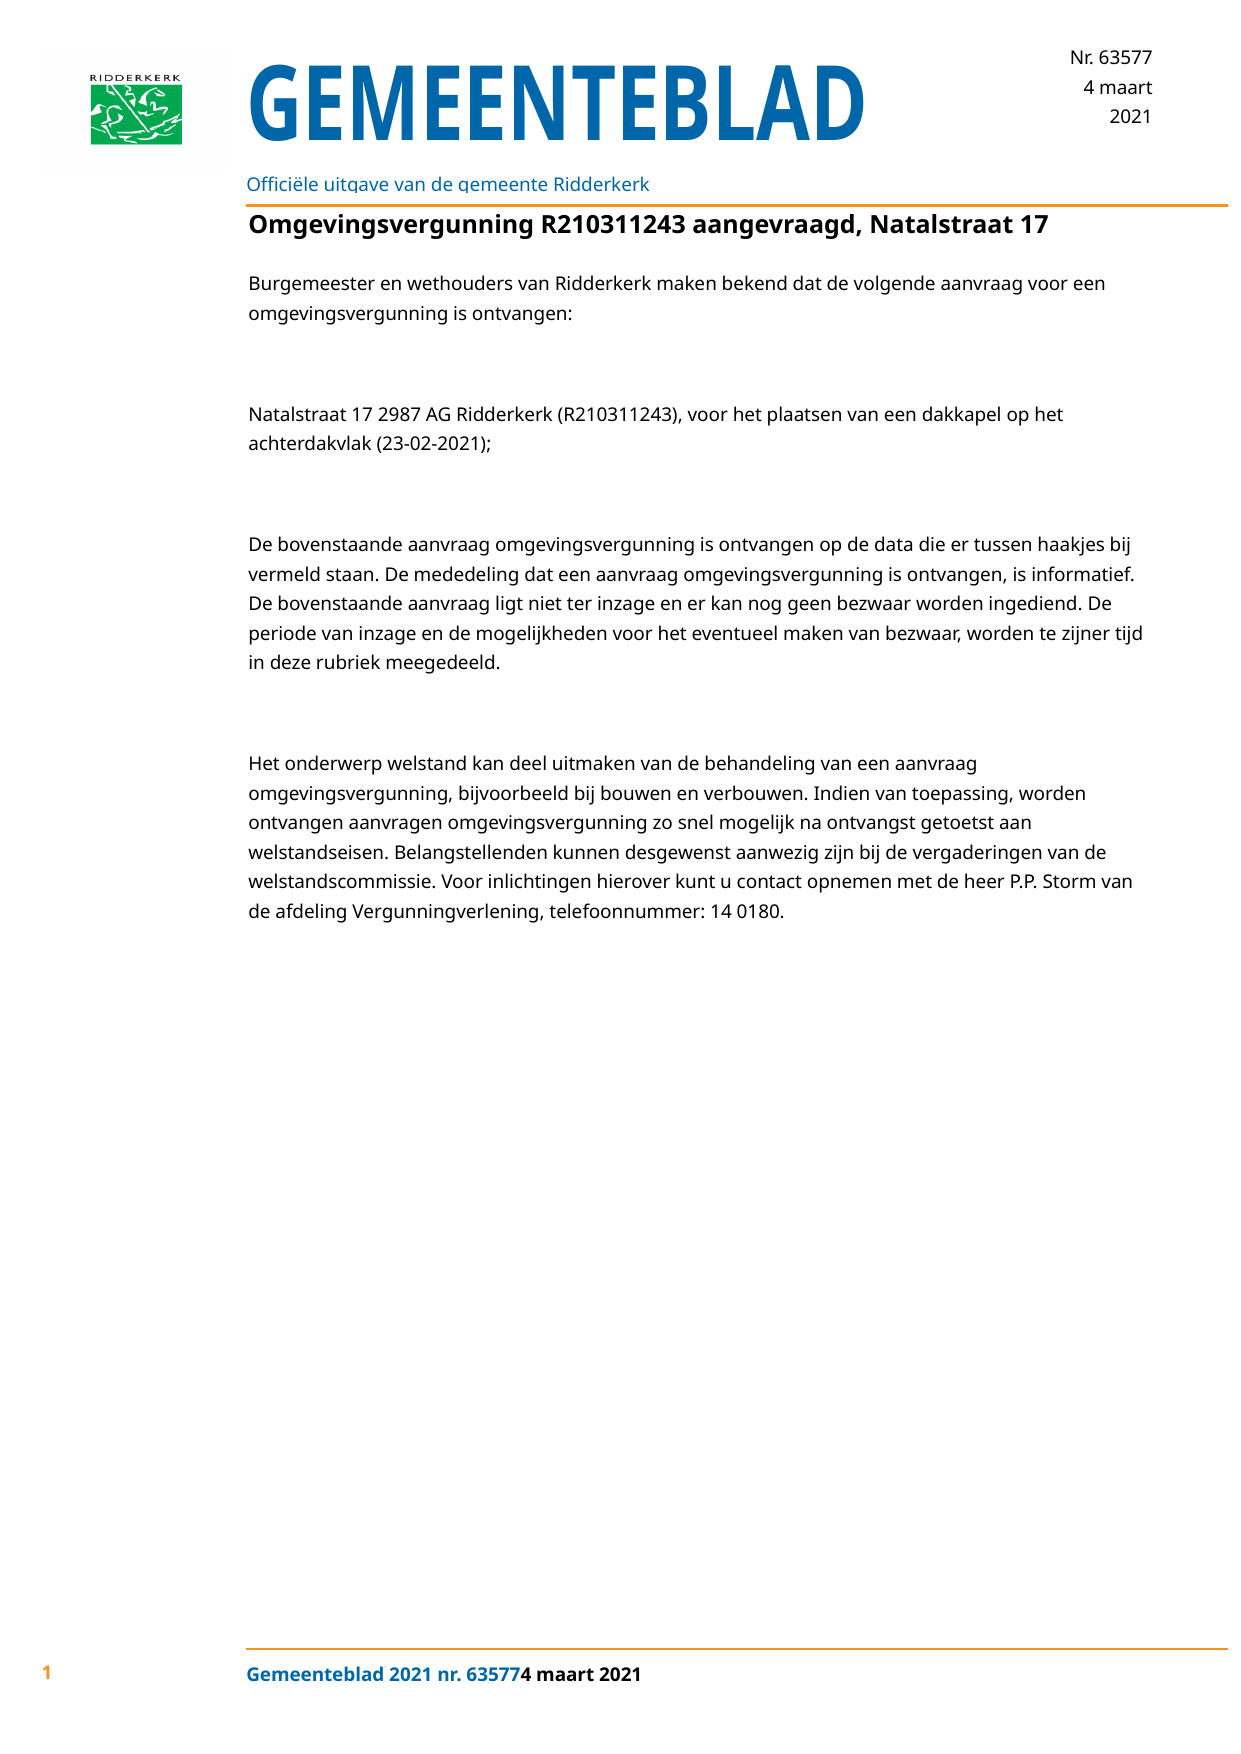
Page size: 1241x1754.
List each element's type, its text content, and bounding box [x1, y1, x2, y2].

text Burgemeester en wethouders van Ridderkerk maken bekend dat de volgende aanvraag voor een omgevingsvergunning is ontvangen: [248, 270, 1152, 326]
text De bovenstaande aanvraag omgevingsvergunning is ontvangen op de data die er tussen haakjes bij vermeld staan. De mededeling dat een aanvraag omgevingsvergunning is ontvangen, is informatief. De bovenstaande aanvraag ligt niet ter inzage en er kan nog geen bezwaar worden ingediend. De periode van inzage en de mogelijkheden voor het eventueel maken van bezwaar, worden te zijner tijd in deze rubriek meegedeeld. [248, 531, 1152, 675]
picture [41, 47, 231, 172]
text Omgevingsvergunning R210311243 aangevraagd, Natalstraat 17 [248, 207, 1152, 241]
text Het onderwerp welstand kan deel uitmaken van de behandeling van een aanvraag omgevingsvergunning, bijvoorbeeld bij bouwen en verbouwen. Indien van toepassing, worden ontvangen aanvragen omgevingsvergunning zo snel mogelijk na ontvangst getoetst aan welstandseisen. Belangstellenden kunnen desgewenst aanwezig zijn bij de vergaderingen van de welstandscommissie. Voor inlichtingen hierover kunt u contact opnemen met de heer P.P. Storm van de afdeling Vergunningverlening, telefoonnummer: 14 0180. [248, 750, 1152, 924]
text Natalstraat 17 2987 AG Ridderkerk (R210311243), voor het plaatsen van een dakkapel op het achterdakvlak (23-02-2021); [248, 401, 1152, 456]
